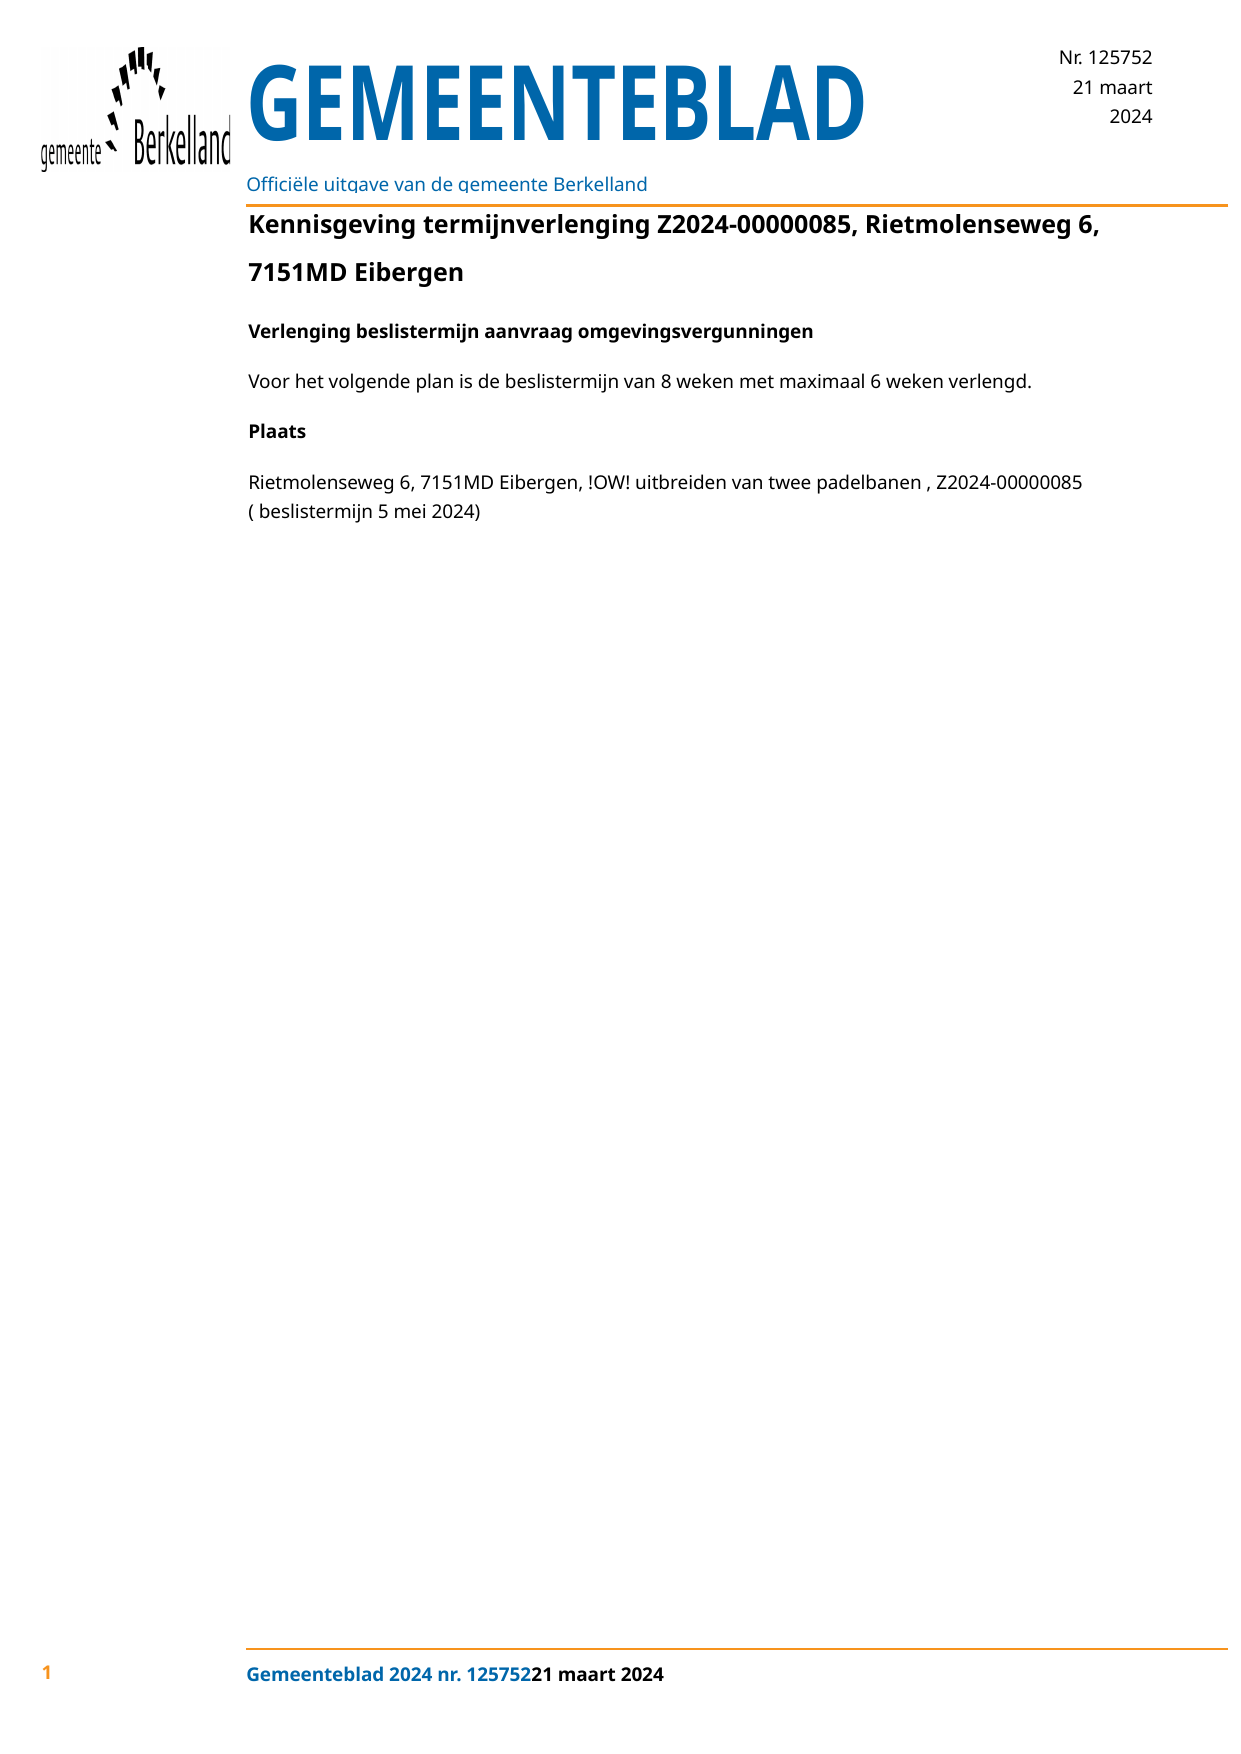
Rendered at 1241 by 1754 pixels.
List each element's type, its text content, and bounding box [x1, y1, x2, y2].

text Kennisgeving termijnverlenging Z2024-00000085, Rietmolenseweg 6, 7151MD Eibergen [248, 207, 1152, 288]
picture [41, 47, 231, 172]
text Voor het volgende plan is de beslistermijn van 8 weken met maximaal 6 weken verlengd. [248, 368, 1152, 394]
text Rietmolenseweg 6, 7151MD Eibergen, !OW! uitbreiden van twee padelbanen , Z2024-00000085 ( beslistermijn 5 mei 2024) [248, 469, 1152, 524]
text Verlenging beslistermijn aanvraag omgevingsvergunningen [248, 318, 1152, 344]
text Plaats [248, 419, 1152, 444]
